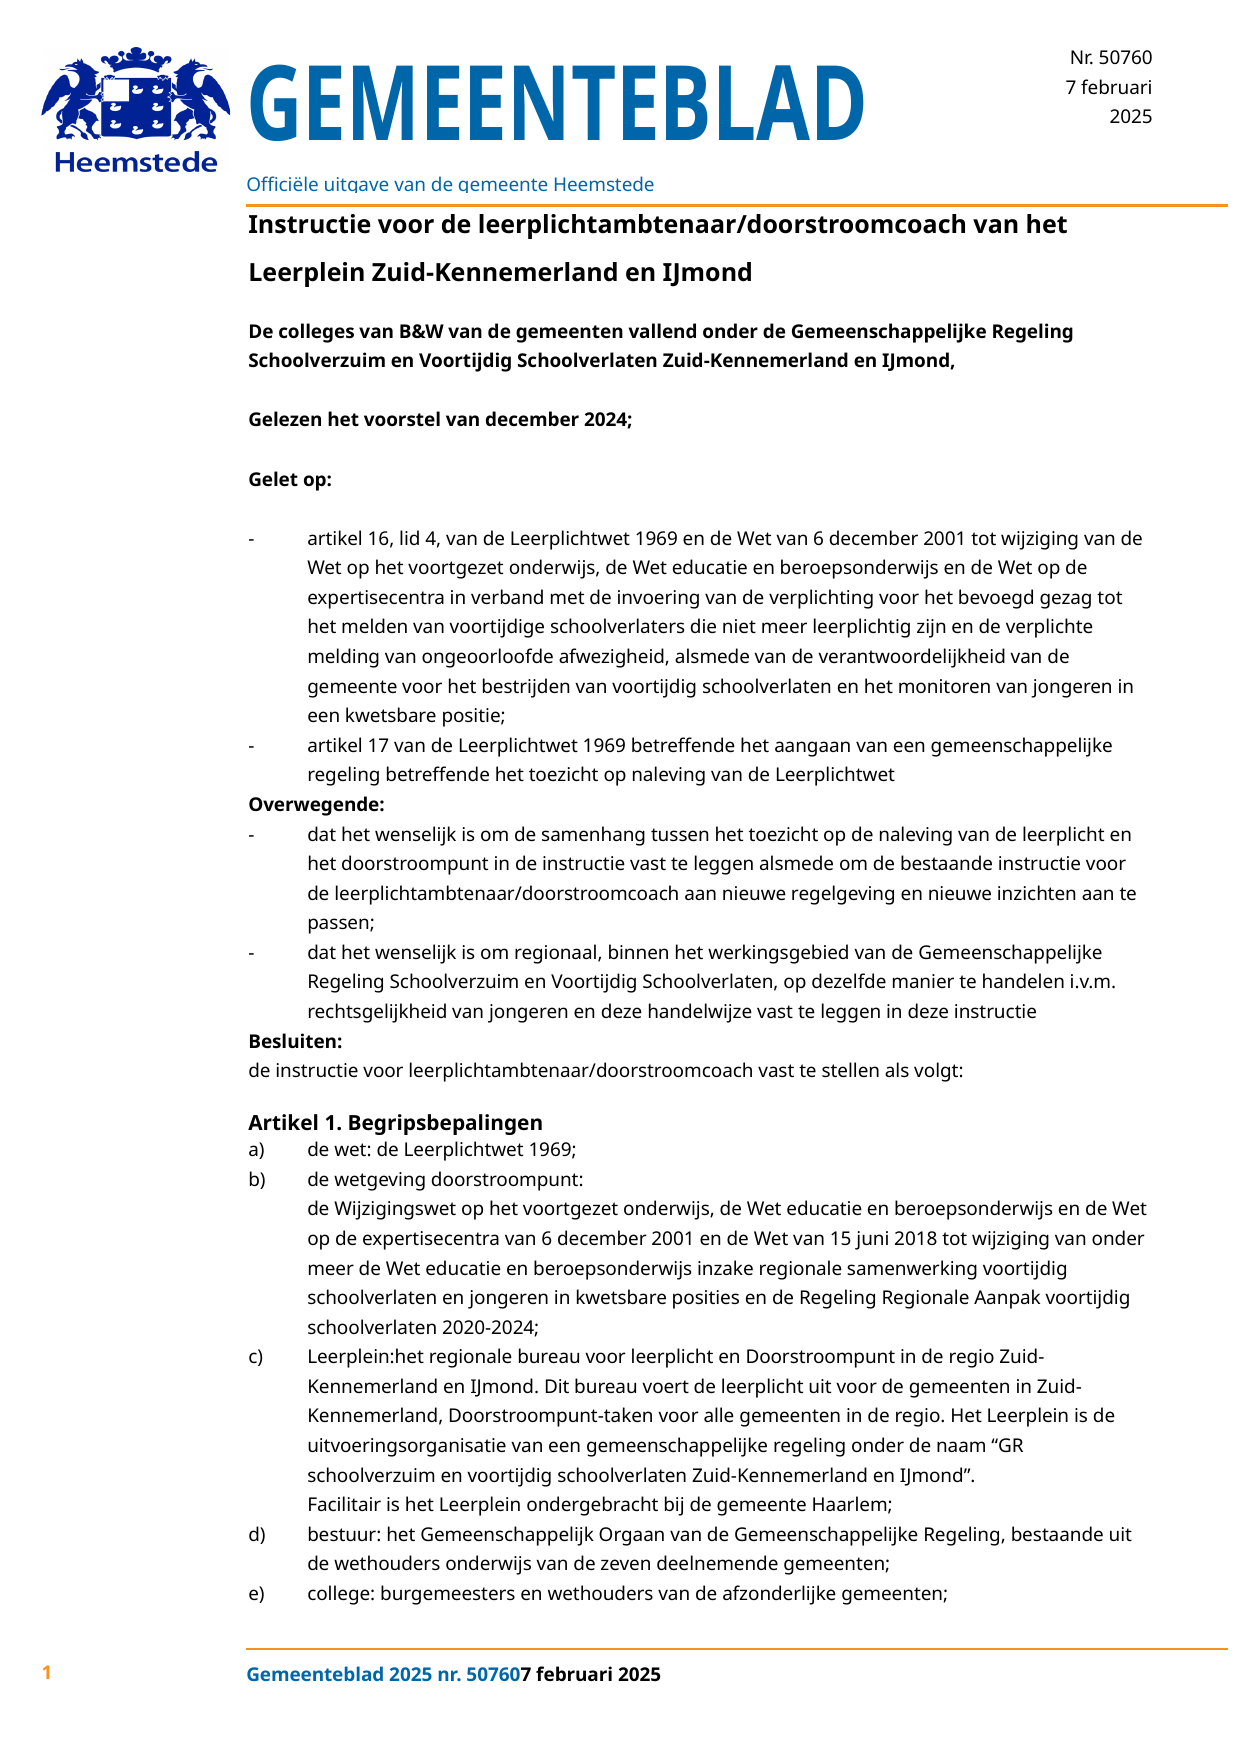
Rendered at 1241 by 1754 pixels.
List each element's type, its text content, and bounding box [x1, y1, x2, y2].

list de wet: de Leerplichtwet 1969; [248, 1136, 1152, 1162]
text Instructie voor de leerplichtambtenaar/doorstroomcoach van het Leerplein Zuid-Kennemerland en IJmond [248, 207, 1152, 288]
list dat het wenselijk is om de samenhang tussen het toezicht op de naleving van de leerplicht en het doorstroompunt in de instructie vast te leggen alsmede om de bestaande instructie voor de leerplichtambtenaar/doorstroomcoach aan nieuwe regelgeving en nieuwe inzichten aan te passen; [248, 821, 1152, 935]
list artikel 16, lid 4, van de Leerplichtwet 1969 en de Wet van 6 december 2001 tot wijziging van de Wet op het voortgezet onderwijs, de Wet educatie en beroepsonderwijs en de Wet op de expertisecentra in verband met de invoering van de verplichting voor het bevoegd gezag tot het melden van voortijdige schoolverlaters die niet meer leerplichtig zijn en de verplichte melding van ongeoorloofde afwezigheid, alsmede van de verantwoordelijkheid van de gemeente voor het bestrijden van voortijdig schoolverlaten en het monitoren van jongeren in een kwetsbare positie; [248, 525, 1152, 728]
list artikel 17 van de Leerplichtwet 1969 betreffende het aangaan van een gemeenschappelijke regeling betreffende het toezicht op naleving van de Leerplichtwet [248, 732, 1152, 787]
list de Wijzigingswet op het voortgezet onderwijs, de Wet educatie en beroepsonderwijs en de Wet op de expertisecentra van 6 december 2001 en de Wet van 15 juni 2018 tot wijziging van onder meer de Wet educatie en beroepsonderwijs inzake regionale samenwerking voortijdig schoolverlaten en jongeren in kwetsbare posities en de Regeling Regionale Aanpak voortijdig schoolverlaten 2020-2024; [248, 1196, 1152, 1339]
text de instructie voor leerplichtambtenaar/doorstroomcoach vast te stellen als volgt: [248, 1057, 1152, 1083]
text Overwegende: [248, 791, 1152, 817]
text Besluiten: [248, 1028, 1152, 1054]
list de wetgeving doorstroompunt: [248, 1166, 1152, 1192]
list college: burgemeesters en wethouders van de afzonderlijke gemeenten; [248, 1580, 1152, 1606]
text Artikel 1. Begripsbepalingen [248, 1108, 1152, 1136]
list Facilitair is het Leerplein ondergebracht bij de gemeente Haarlem; [248, 1491, 1152, 1517]
list dat het wenselijk is om regionaal, binnen het werkingsgebied van de Gemeenschappelijke Regeling Schoolverzuim en Voortijdig Schoolverlaten, op dezelfde manier te handelen i.v.m. rechtsgelijkheid van jongeren en deze handelwijze vast te leggen in deze instructie [248, 939, 1152, 1024]
list bestuur: het Gemeenschappelijk Orgaan van de Gemeenschappelijke Regeling, bestaande uit de wethouders onderwijs van de zeven deelnemende gemeenten; [248, 1521, 1152, 1576]
text Gelet op: [248, 466, 1152, 492]
text Gelezen het voorstel van december 2024; [248, 407, 1152, 432]
list Leerplein:het regionale bureau voor leerplicht en Doorstroompunt in de regio Zuid-Kennemerland en IJmond. Dit bureau voert de leerplicht uit voor de gemeenten in Zuid-Kennemerland, Doorstroompunt-taken voor alle gemeenten in de regio. Het Leerplein is de uitvoeringsorganisatie van een gemeenschappelijke regeling onder de naam “GR schoolverzuim en voortijdig schoolverlaten Zuid-Kennemerland en IJmond”. [248, 1343, 1152, 1487]
text De colleges van B&W van de gemeenten vallend onder de Gemeenschappelijke Regeling Schoolverzuim en Voortijdig Schoolverlaten Zuid-Kennemerland en IJmond, [248, 318, 1152, 373]
picture [41, 47, 231, 172]
